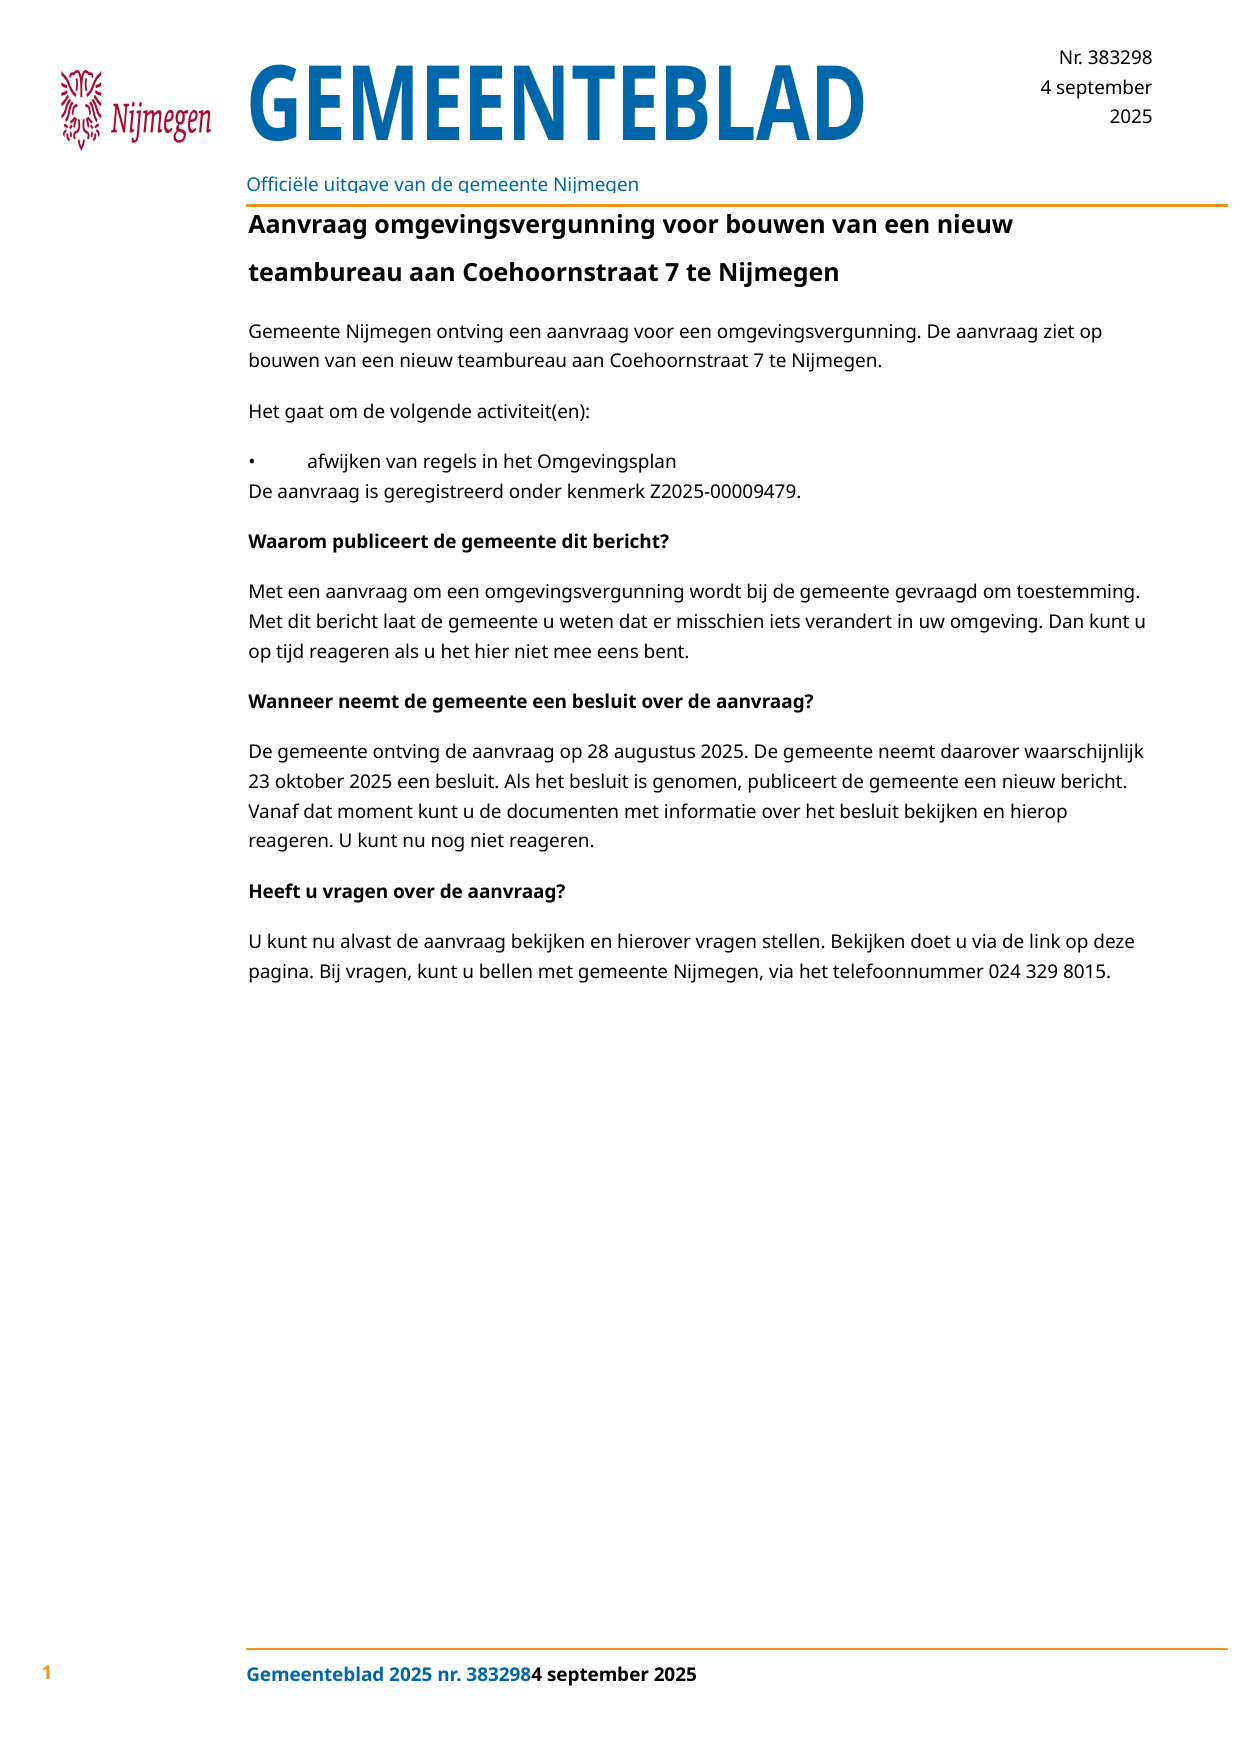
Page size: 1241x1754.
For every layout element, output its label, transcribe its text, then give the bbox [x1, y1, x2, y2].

picture [41, 47, 231, 172]
text Met een aanvraag om een omgevingsvergunning wordt bij de gemeente gevraagd om toestemming. Met dit bericht laat de gemeente u weten dat er misschien iets verandert in uw omgeving. Dan kunt u op tijd reageren als u het hier niet mee eens bent. [248, 579, 1152, 664]
text Gemeente Nijmegen ontving een aanvraag voor een omgevingsvergunning. De aanvraag ziet op bouwen van een nieuw teambureau aan Coehoornstraat 7 te Nijmegen. [248, 318, 1152, 373]
text Aanvraag omgevingsvergunning voor bouwen van een nieuw teambureau aan Coehoornstraat 7 te Nijmegen [248, 207, 1152, 288]
text De aanvraag is geregistreerd onder kenmerk Z2025-00009479. [248, 478, 1152, 504]
text Het gaat om de volgende activiteit(en): [248, 398, 1152, 424]
list afwijken van regels in het Omgevingsplan [248, 448, 1152, 474]
text U kunt nu alvast de aanvraag bekijken en hierover vragen stellen. Bekijken doet u via de link op deze pagina. Bij vragen, kunt u bellen met gemeente Nijmegen, via het telefoonnummer 024 329 8015. [248, 928, 1152, 984]
text Waarom publiceert de gemeente dit bericht? [248, 528, 1152, 554]
text Heeft u vragen over de aanvraag? [248, 878, 1152, 904]
text De gemeente ontving de aanvraag op 28 augustus 2025. De gemeente neemt daarover waarschijnlijk 23 oktober 2025 een besluit. Als het besluit is genomen, publiceert de gemeente een nieuw bericht. Vanaf dat moment kunt u de documenten met informatie over het besluit bekijken en hierop reageren. U kunt nu nog niet reageren. [248, 739, 1152, 853]
text Wanneer neemt de gemeente een besluit over de aanvraag? [248, 688, 1152, 714]
